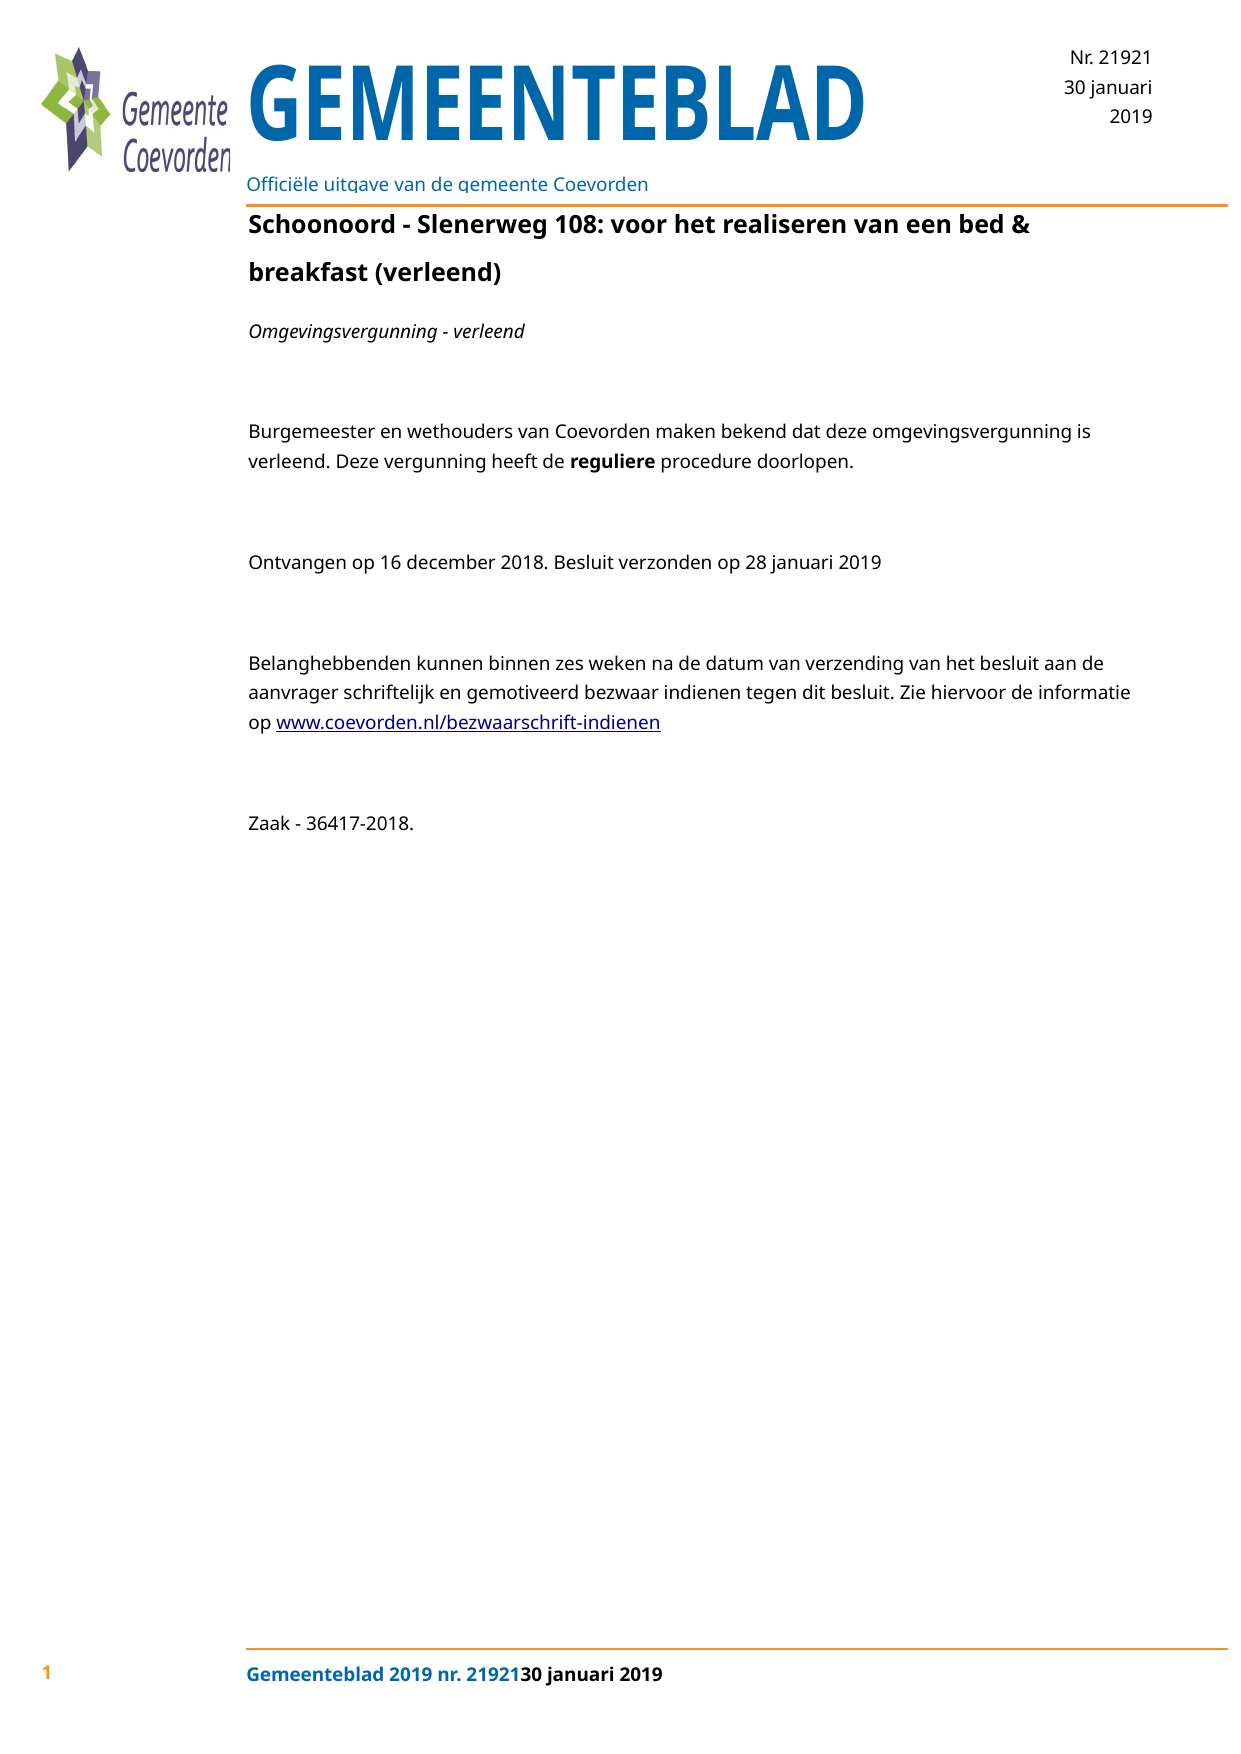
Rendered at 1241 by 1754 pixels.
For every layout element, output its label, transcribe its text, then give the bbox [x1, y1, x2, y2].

text Schoonoord - Slenerweg 108: voor het realiseren van een bed & breakfast (verleend) [248, 207, 1152, 288]
text Belanghebbenden kunnen binnen zes weken na de datum van verzending van het besluit aan de aanvrager schriftelijk en gemotiveerd bezwaar indienen tegen dit besluit. Zie hiervoor de informatie op www.coevorden.nl/bezwaarschrift-indienen [248, 650, 1152, 735]
text Ontvangen op 16 december 2018. Besluit verzonden op 28 januari 2019 [248, 549, 1152, 575]
text Zaak - 36417-2018. [248, 810, 1152, 836]
text Burgemeester en wethouders van Coevorden maken bekend dat deze omgevingsvergunning is verleend. Deze vergunning heeft de reguliere procedure doorlopen. [248, 419, 1152, 474]
text Omgevingsvergunning - verleend [248, 318, 1152, 344]
picture [41, 47, 231, 172]
